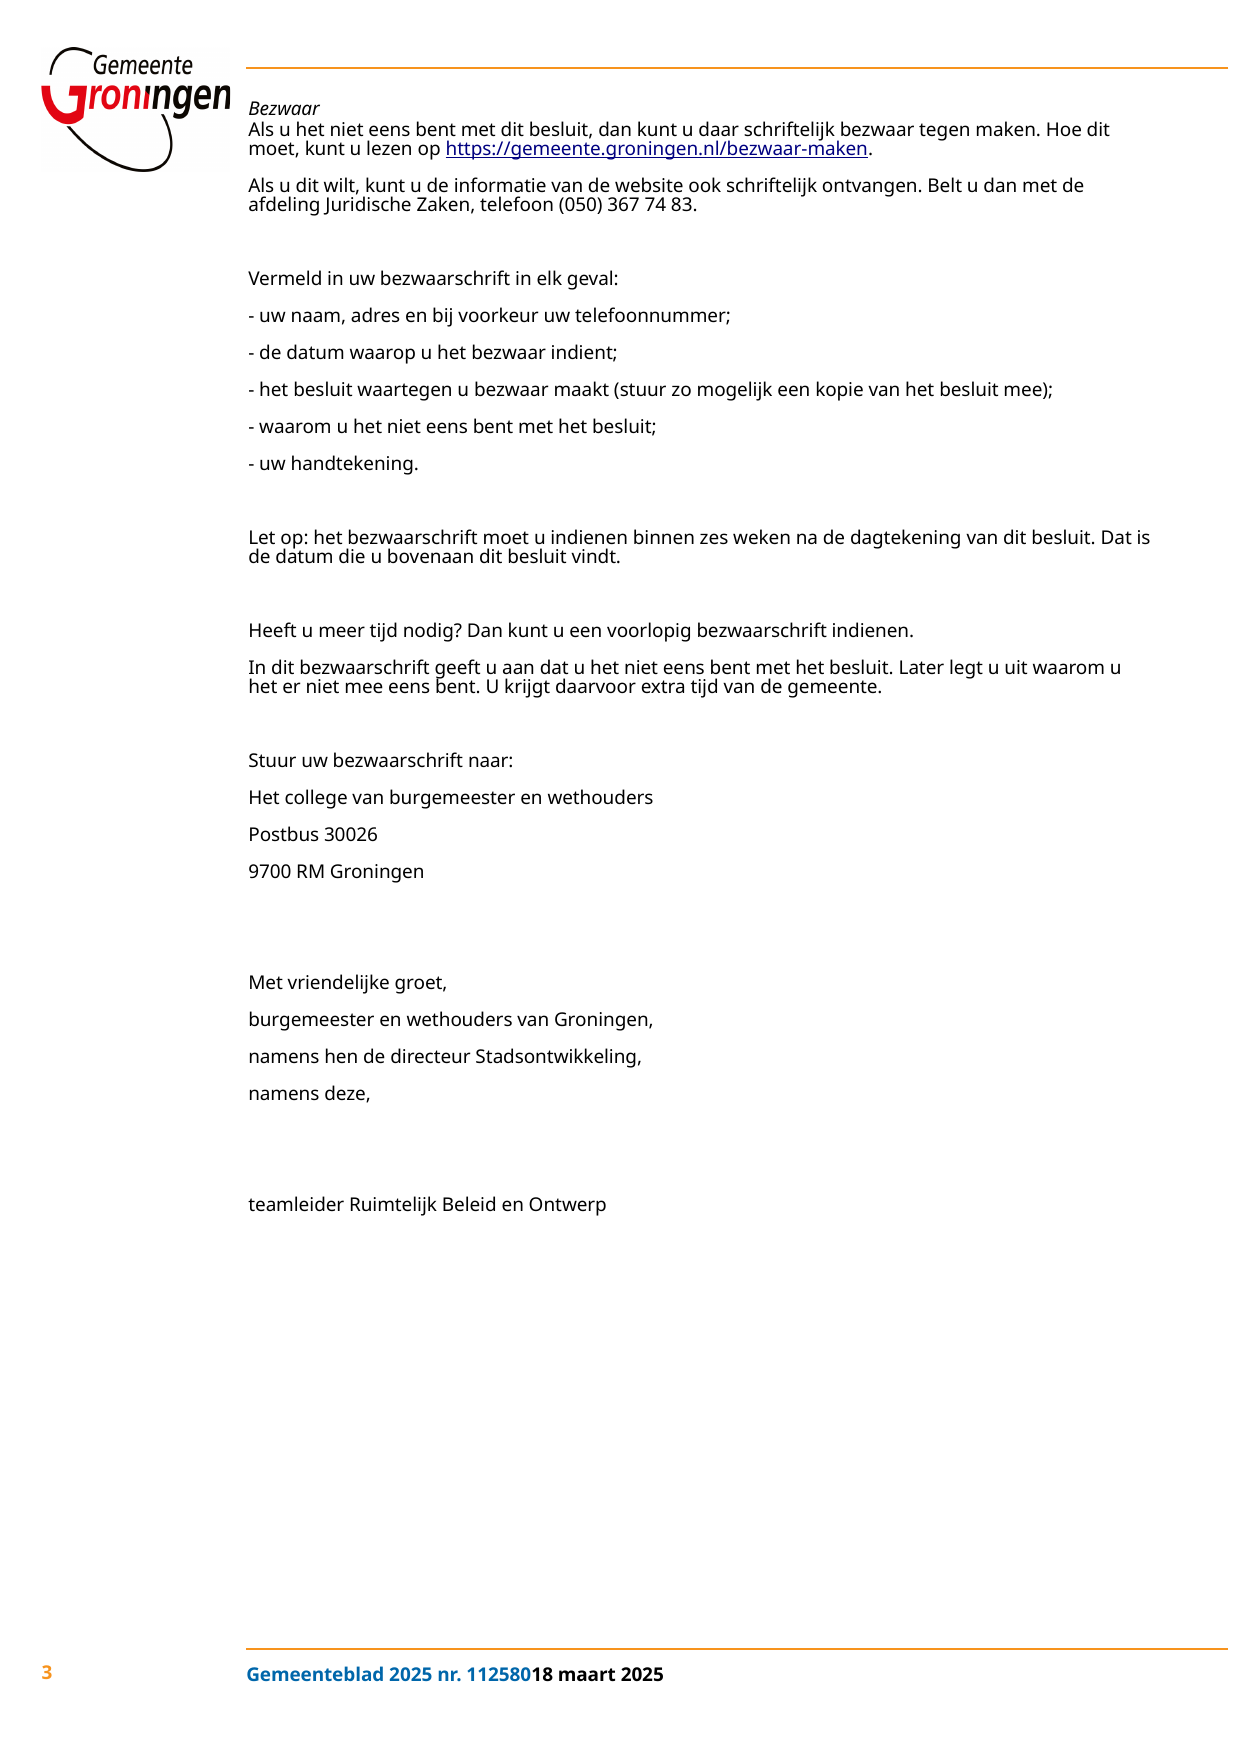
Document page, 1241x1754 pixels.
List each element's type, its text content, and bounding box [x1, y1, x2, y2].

text Vermeld in uw bezwaarschrift in elk geval: [248, 270, 1152, 289]
text - het besluit waartegen u bezwaar maakt (stuur zo mogelijk een kopie van het besluit mee); [248, 381, 1152, 400]
text Heeft u meer tijd nodig? Dan kunt u een voorlopig bezwaarschrift indienen. [248, 622, 1152, 641]
text burgemeester en wethouders van Groningen, [248, 1011, 1152, 1030]
text teamleider Ruimtelijk Beleid en Ontwerp [248, 1196, 1152, 1215]
text Postbus 30026 [248, 826, 1152, 846]
text In dit bezwaarschrift geeft u aan dat u het niet eens bent met het besluit. Later legt u uit waarom u het er niet mee eens bent. U krijgt daarvoor extra tijd van de gemeente. [248, 659, 1152, 698]
text namens deze, [248, 1085, 1152, 1104]
text Let op: het bezwaarschrift moet u indienen binnen zes weken na de dagtekening van dit besluit. Dat is de datum die u bovenaan dit besluit vindt. [248, 529, 1152, 567]
text Als u het niet eens bent met dit besluit, dan kunt u daar schriftelijk bezwaar tegen maken. Hoe dit moet, kunt u lezen op https://gemeente.groningen.nl/bezwaar-maken. [248, 121, 1152, 159]
text - de datum waarop u het bezwaar indient; [248, 344, 1152, 363]
text Het college van burgemeester en wethouders [248, 789, 1152, 808]
text Als u dit wilt, kunt u de informatie van de website ook schriftelijk ontvangen. Belt u dan met de afdeling Juridische Zaken, telefoon (050) 367 74 83. [248, 177, 1152, 215]
text namens hen de directeur Stadsontwikkeling, [248, 1048, 1152, 1067]
text Stuur uw bezwaarschrift naar: [248, 752, 1152, 772]
text - waarom u het niet eens bent met het besluit; [248, 418, 1152, 437]
text - uw naam, adres en bij voorkeur uw telefoonnummer; [248, 307, 1152, 326]
text Met vriendelijke groet, [248, 974, 1152, 993]
text Bezwaar [248, 95, 1152, 121]
text 9700 RM Groningen [248, 863, 1152, 882]
text - uw handtekening. [248, 455, 1152, 474]
picture [41, 47, 231, 172]
